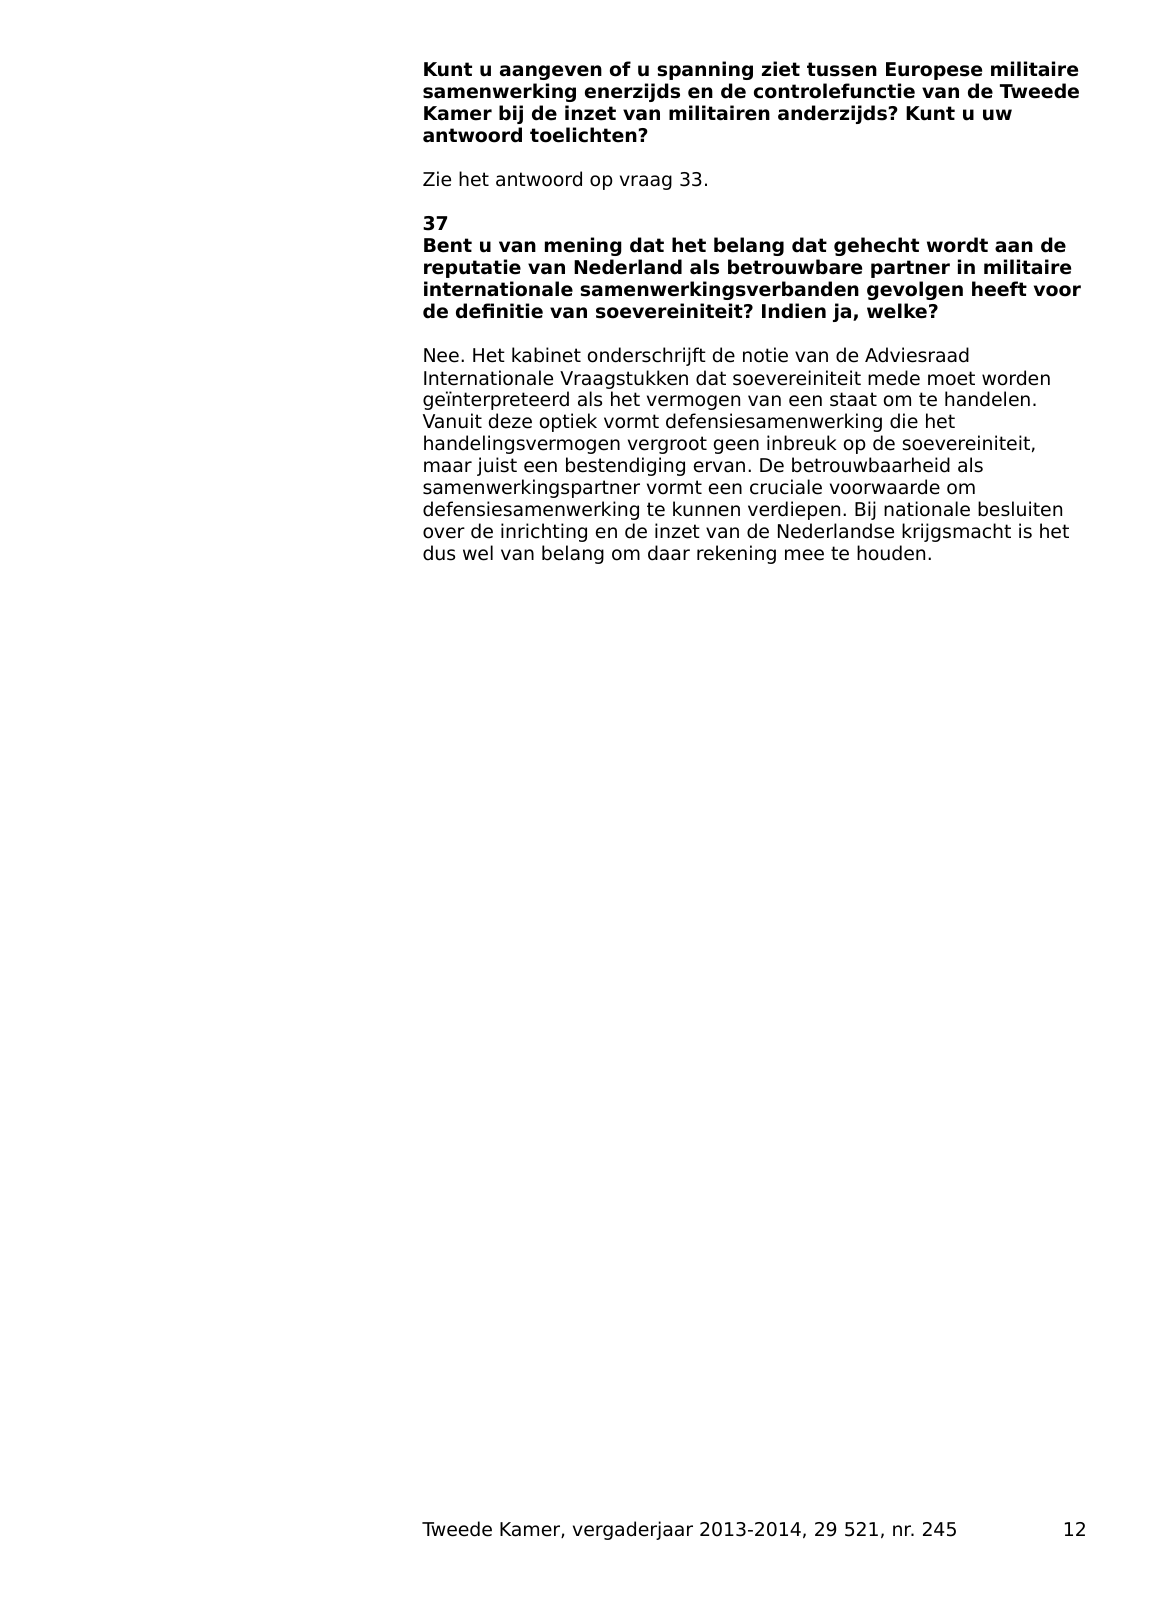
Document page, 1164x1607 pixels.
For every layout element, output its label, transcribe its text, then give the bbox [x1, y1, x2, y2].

text Bent u van mening dat het belang dat gehecht wordt aan de reputatie van Nederland als betrouwbare partner in militaire internationale samenwerkingsverbanden gevolgen heeft voor de definitie van soevereiniteit? Indien ja, welke? [422, 235, 1087, 323]
text Zie het antwoord op vraag 33. [422, 169, 1087, 191]
text Nee. Het kabinet onderschrijft de notie van de Adviesraad Internationale Vraagstukken dat soevereiniteit mede moet worden geïnterpreteerd als het vermogen van een staat om te handelen. Vanuit deze optiek vormt defensiesamenwerking die het handelingsvermogen vergroot geen inbreuk op de soevereiniteit, maar juist een bestendiging ervan. De betrouwbaarheid als samenwerkingspartner vormt een cruciale voorwaarde om defensiesamenwerking te kunnen verdiepen. Bij nationale besluiten over de inrichting en de inzet van de Nederlandse krijgsmacht is het dus wel van belang om daar rekening mee te houden. [422, 345, 1087, 565]
text Kunt u aangeven of u spanning ziet tussen Europese militaire samenwerking enerzijds en de controlefunctie van de Tweede Kamer bij de inzet van militairen anderzijds? Kunt u uw antwoord toelichten? [422, 59, 1087, 147]
text 37 [422, 213, 1087, 235]
